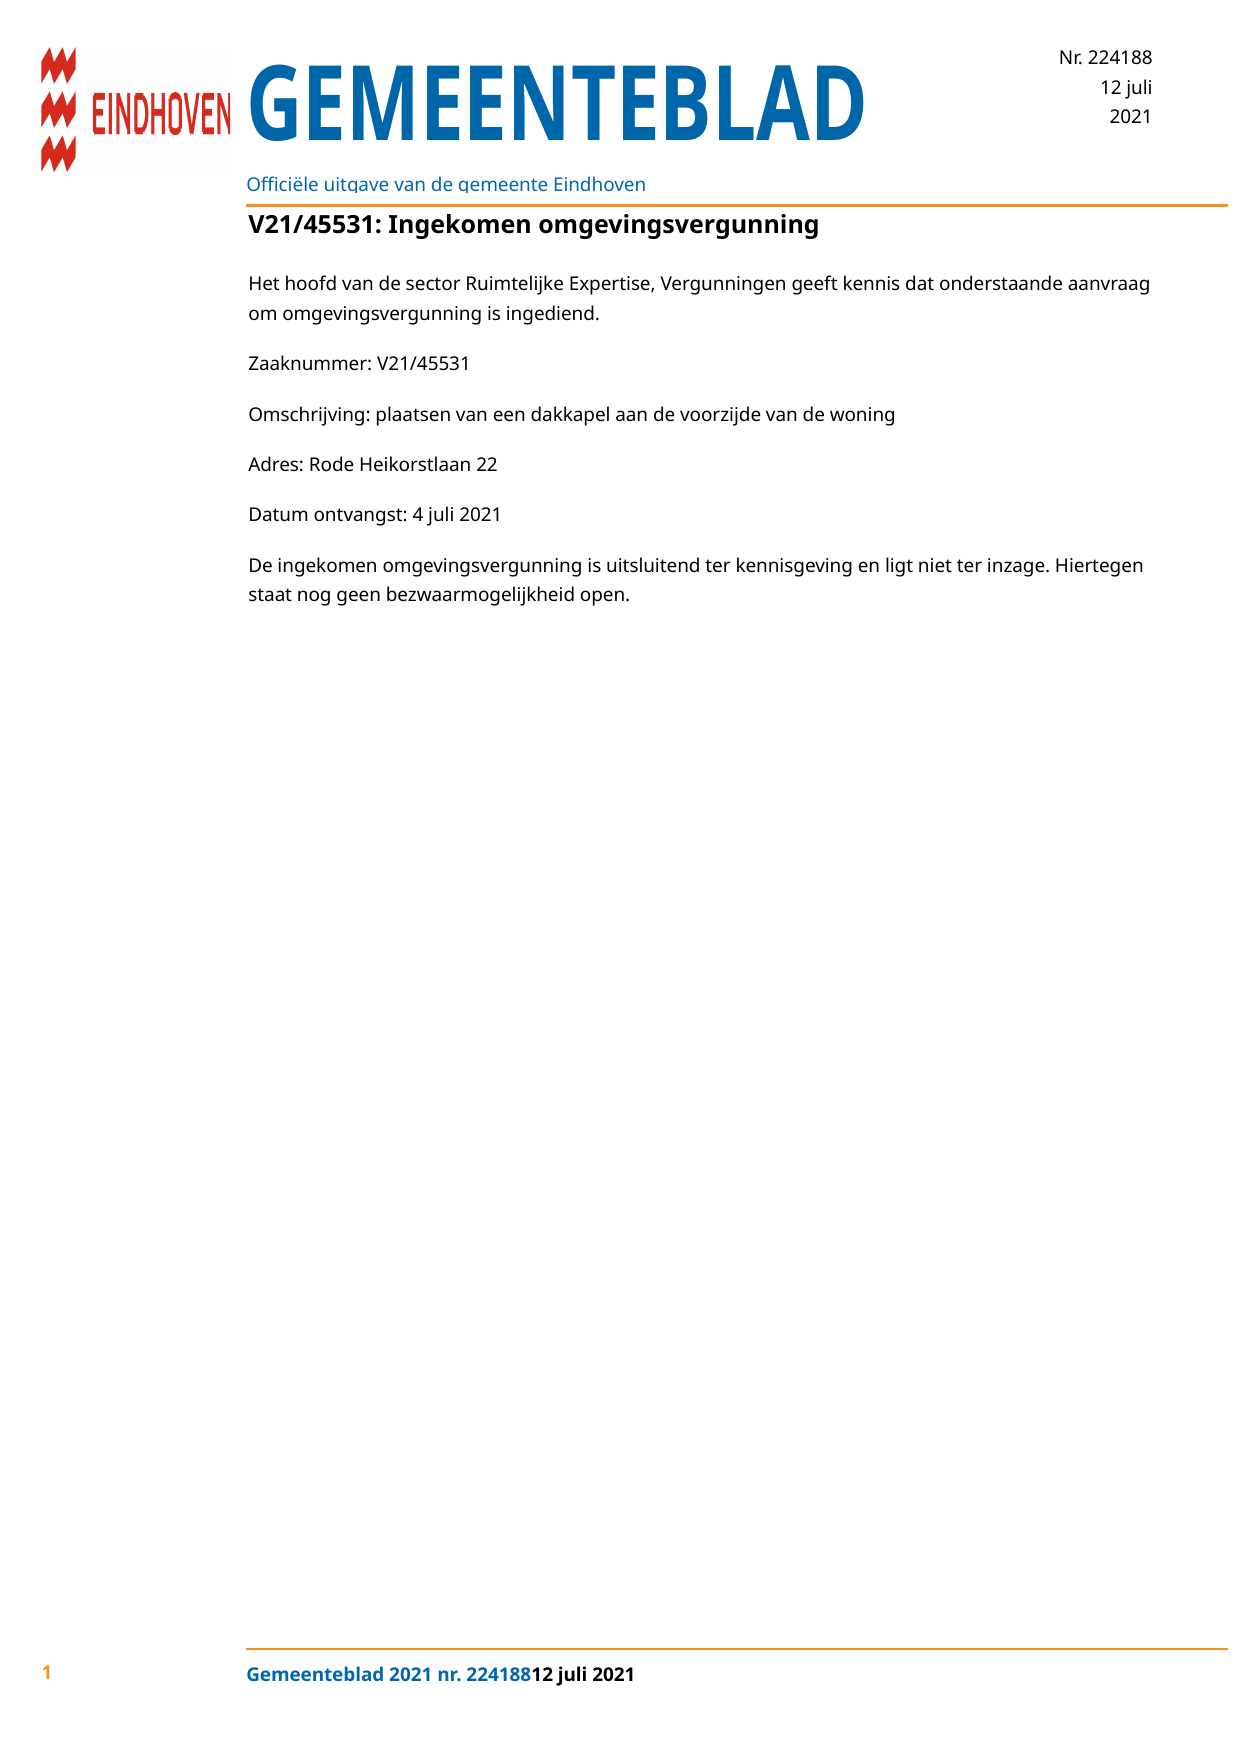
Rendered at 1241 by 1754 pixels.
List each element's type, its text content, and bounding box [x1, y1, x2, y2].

text V21/45531: Ingekomen omgevingsvergunning [248, 207, 1152, 241]
picture [41, 47, 231, 172]
text Adres: Rode Heikorstlaan 22 [248, 451, 1152, 477]
text Omschrijving: plaatsen van een dakkapel aan de voorzijde van de woning [248, 401, 1152, 426]
text Datum ontvangst: 4 juli 2021 [248, 502, 1152, 527]
text Zaaknummer: V21/45531 [248, 350, 1152, 376]
text De ingekomen omgevingsvergunning is uitsluitend ter kennisgeving en ligt niet ter inzage. Hiertegen staat nog geen bezwaarmogelijkheid open. [248, 552, 1152, 607]
text Het hoofd van de sector Ruimtelijke Expertise, Vergunningen geeft kennis dat onderstaande aanvraag om omgevingsvergunning is ingediend. [248, 270, 1152, 326]
